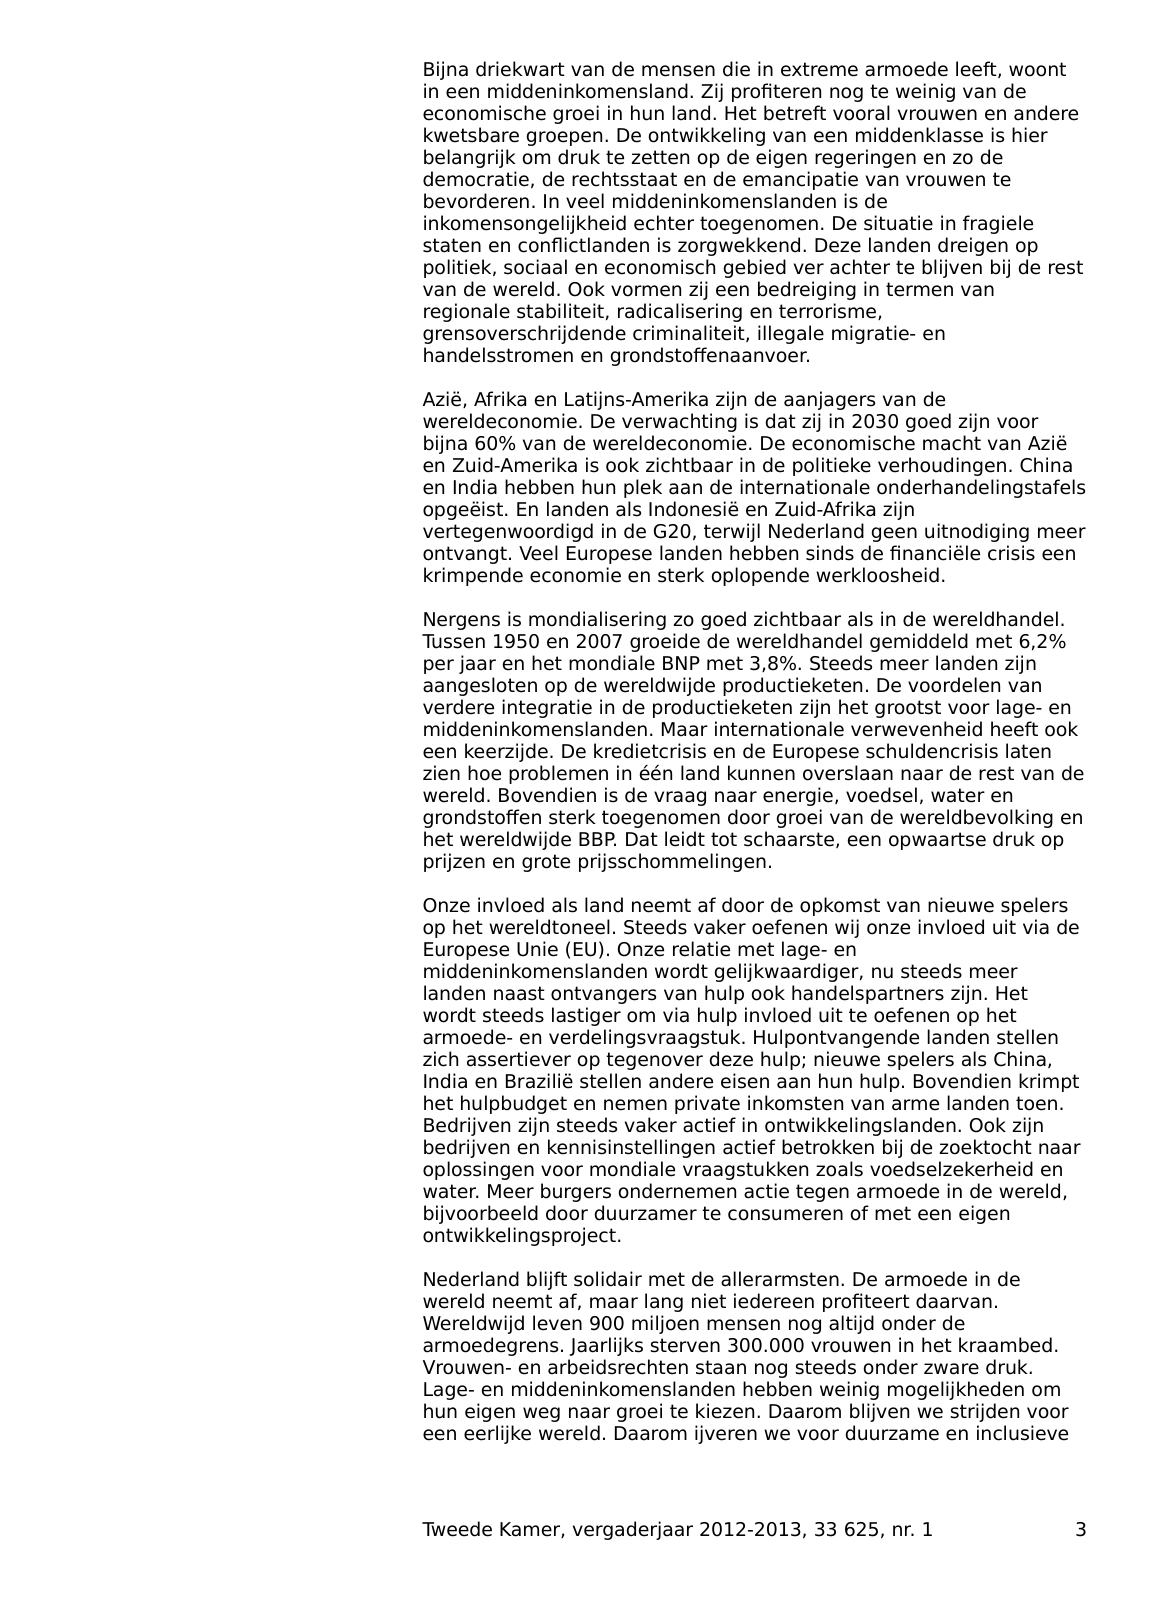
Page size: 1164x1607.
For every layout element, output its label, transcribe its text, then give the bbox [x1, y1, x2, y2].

text Nederland blijft solidair met de allerarmsten. De armoede in de wereld neemt af, maar lang niet iedereen profiteert daarvan. Wereldwijd leven 900 miljoen mensen nog altijd onder de armoedegrens. Jaarlijks sterven 300.000 vrouwen in het kraambed. Vrouwen- en arbeidsrechten staan nog steeds onder zware druk. Lage- en middeninkomenslanden hebben weinig mogelijkheden om hun eigen weg naar groei te kiezen. Daarom blijven we strijden voor een eerlijke wereld. Daarom ijveren we voor duurzame en inclusieve [422, 1269, 1087, 1444]
text Bijna driekwart van de mensen die in extreme armoede leeft, woont in een middeninkomensland. Zij profiteren nog te weinig van de economische groei in hun land. Het betreft vooral vrouwen en andere kwetsbare groepen. De ontwikkeling van een middenklasse is hier belangrijk om druk te zetten op de eigen regeringen en zo de democratie, de rechtsstaat en de emancipatie van vrouwen te bevorderen. In veel middeninkomenslanden is de inkomensongelijkheid echter toegenomen. De situatie in fragiele staten en conflictlanden is zorgwekkend. Deze landen dreigen op politiek, sociaal en economisch gebied ver achter te blijven bij de rest van de wereld. Ook vormen zij een bedreiging in termen van regionale stabiliteit, radicalisering en terrorisme, grensoverschrijdende criminaliteit, illegale migratie- en handelsstromen en grondstoffenaanvoer. [422, 59, 1087, 367]
text Onze invloed als land neemt af door de opkomst van nieuwe spelers op het wereldtoneel. Steeds vaker oefenen wij onze invloed uit via de Europese Unie (EU). Onze relatie met lage- en middeninkomenslanden wordt gelijkwaardiger, nu steeds meer landen naast ontvangers van hulp ook handelspartners zijn. Het wordt steeds lastiger om via hulp invloed uit te oefenen op het armoede- en verdelingsvraagstuk. Hulpontvangende landen stellen zich assertiever op tegenover deze hulp; nieuwe spelers als China, India en Brazilië stellen andere eisen aan hun hulp. Bovendien krimpt het hulpbudget en nemen private inkomsten van arme landen toen. Bedrijven zijn steeds vaker actief in ontwikkelingslanden. Ook zijn bedrijven en kennisinstellingen actief betrokken bij de zoektocht naar oplossingen voor mondiale vraagstukken zoals voedselzekerheid en water. Meer burgers ondernemen actie tegen armoede in de wereld, bijvoorbeeld door duurzamer te consumeren of met een eigen ontwikkelingsproject. [422, 895, 1087, 1247]
text Nergens is mondialisering zo goed zichtbaar als in de wereldhandel. Tussen 1950 en 2007 groeide de wereldhandel gemiddeld met 6,2% per jaar en het mondiale BNP met 3,8%. Steeds meer landen zijn aangesloten op de wereldwijde productieketen. De voordelen van verdere integratie in de productieketen zijn het grootst voor lage- en middeninkomenslanden. Maar internationale verwevenheid heeft ook een keerzijde. De kredietcrisis en de Europese schuldencrisis laten zien hoe problemen in één land kunnen overslaan naar de rest van de wereld. Bovendien is de vraag naar energie, voedsel, water en grondstoffen sterk toegenomen door groei van de wereldbevolking en het wereldwijde BBP. Dat leidt tot schaarste, een opwaartse druk op prijzen en grote prijsschommelingen. [422, 609, 1087, 873]
text Azië, Afrika en Latijns-Amerika zijn de aanjagers van de wereldeconomie. De verwachting is dat zij in 2030 goed zijn voor bijna 60% van de wereldeconomie. De economische macht van Azië en Zuid-Amerika is ook zichtbaar in de politieke verhoudingen. China en India hebben hun plek aan de internationale onderhandelingstafels opgeëist. En landen als Indonesië en Zuid-Afrika zijn vertegenwoordigd in de G20, terwijl Nederland geen uitnodiging meer ontvangt. Veel Europese landen hebben sinds de financiële crisis een krimpende economie en sterk oplopende werkloosheid. [422, 389, 1087, 587]
